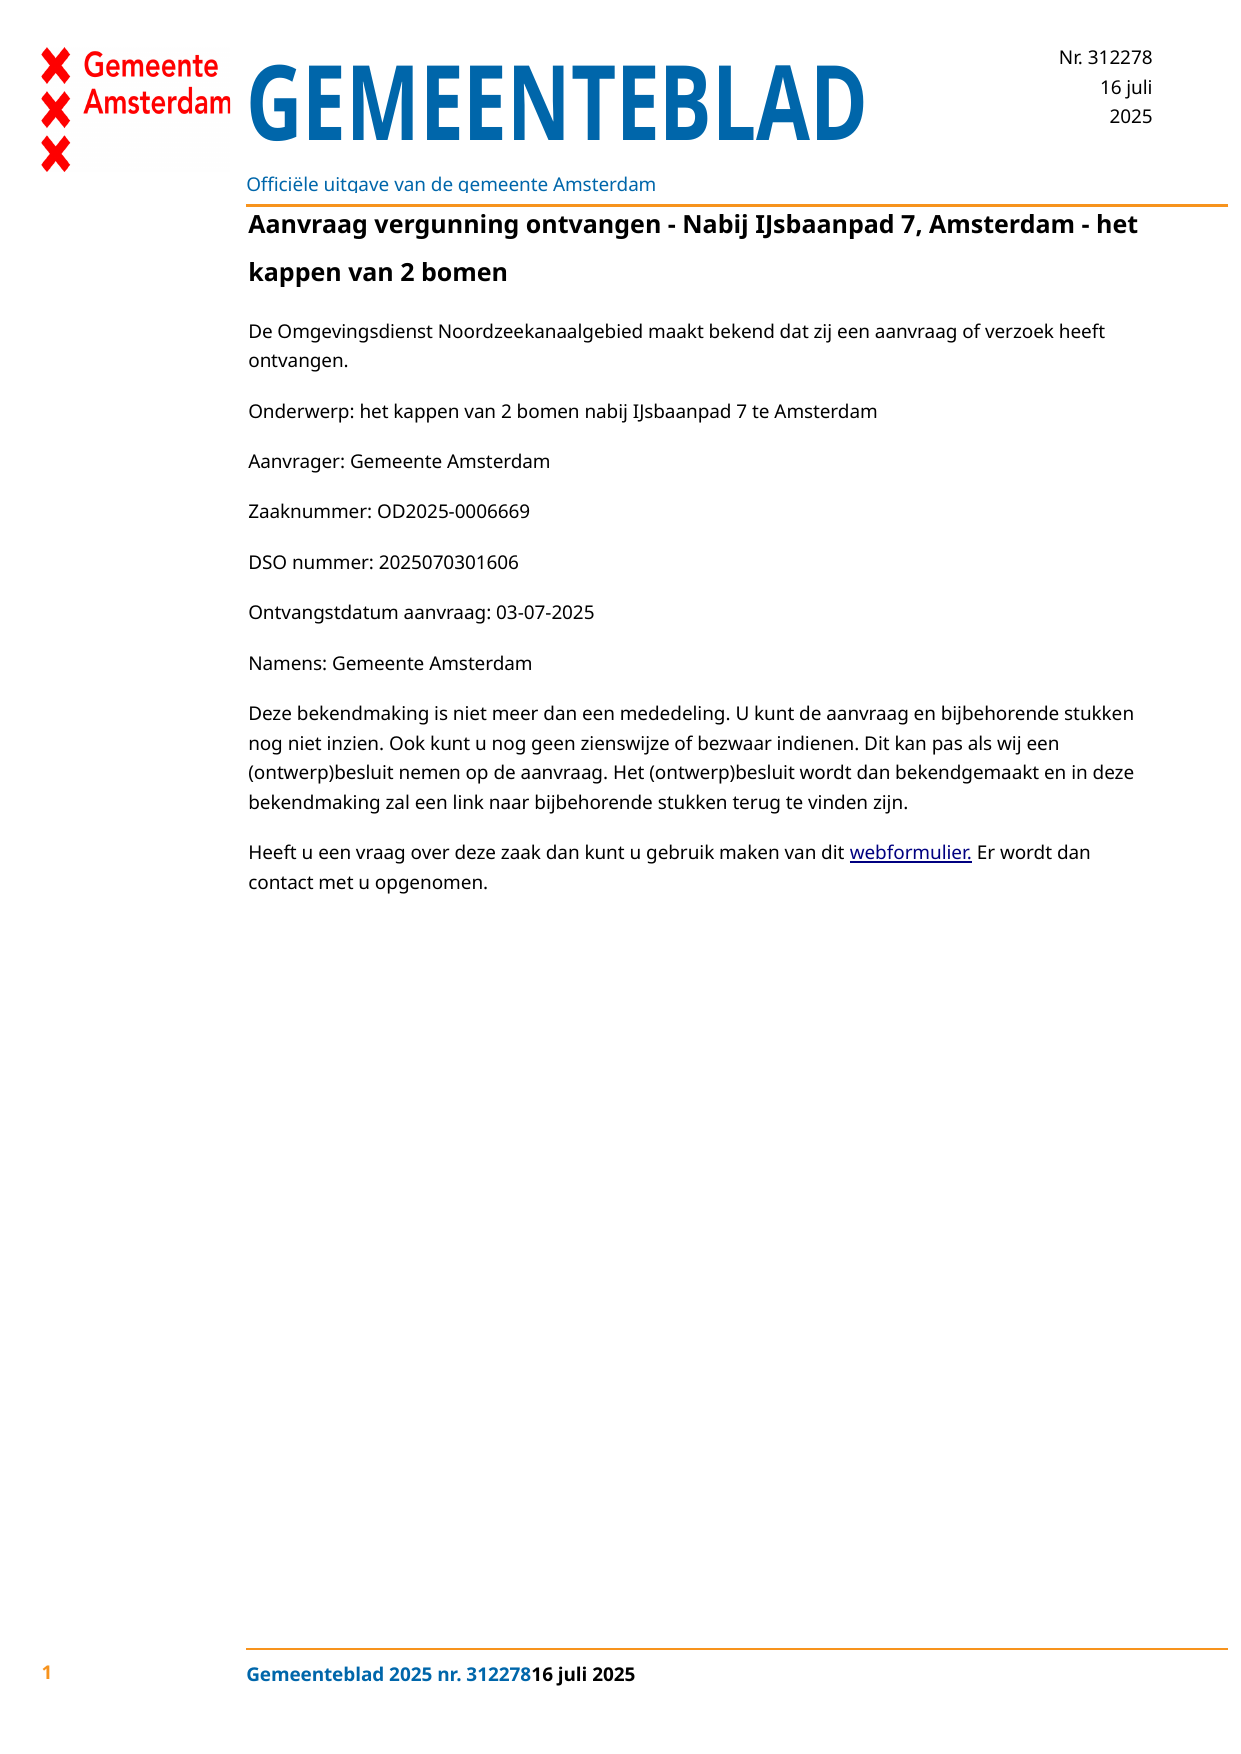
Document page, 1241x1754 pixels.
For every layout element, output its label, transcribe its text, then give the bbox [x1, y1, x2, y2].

text De Omgevingsdienst Noordzeekanaalgebied maakt bekend dat zij een aanvraag of verzoek heeft ontvangen. [248, 318, 1152, 373]
text Namens: Gemeente Amsterdam [248, 650, 1152, 676]
text Zaaknummer: OD2025-0006669 [248, 499, 1152, 524]
text Heeft u een vraag over deze zaak dan kunt u gebruik maken van dit webformulier. Er wordt dan contact met u opgenomen. [248, 839, 1152, 895]
picture [41, 47, 231, 172]
text Aanvrager: Gemeente Amsterdam [248, 448, 1152, 474]
text DSO nummer: 2025070301606 [248, 549, 1152, 575]
text Aanvraag vergunning ontvangen - Nabij IJsbaanpad 7, Amsterdam - het kappen van 2 bomen [248, 207, 1152, 288]
text Ontvangstdatum aanvraag: 03-07-2025 [248, 599, 1152, 625]
text Deze bekendmaking is niet meer dan een mededeling. U kunt de aanvraag en bijbehorende stukken nog niet inzien. Ook kunt u nog geen zienswijze of bezwaar indienen. Dit kan pas als wij een (ontwerp)besluit nemen op de aanvraag. Het (ontwerp)besluit wordt dan bekendgemaakt en in deze bekendmaking zal een link naar bijbehorende stukken terug te vinden zijn. [248, 700, 1152, 815]
text Onderwerp: het kappen van 2 bomen nabij IJsbaanpad 7 te Amsterdam [248, 398, 1152, 424]
